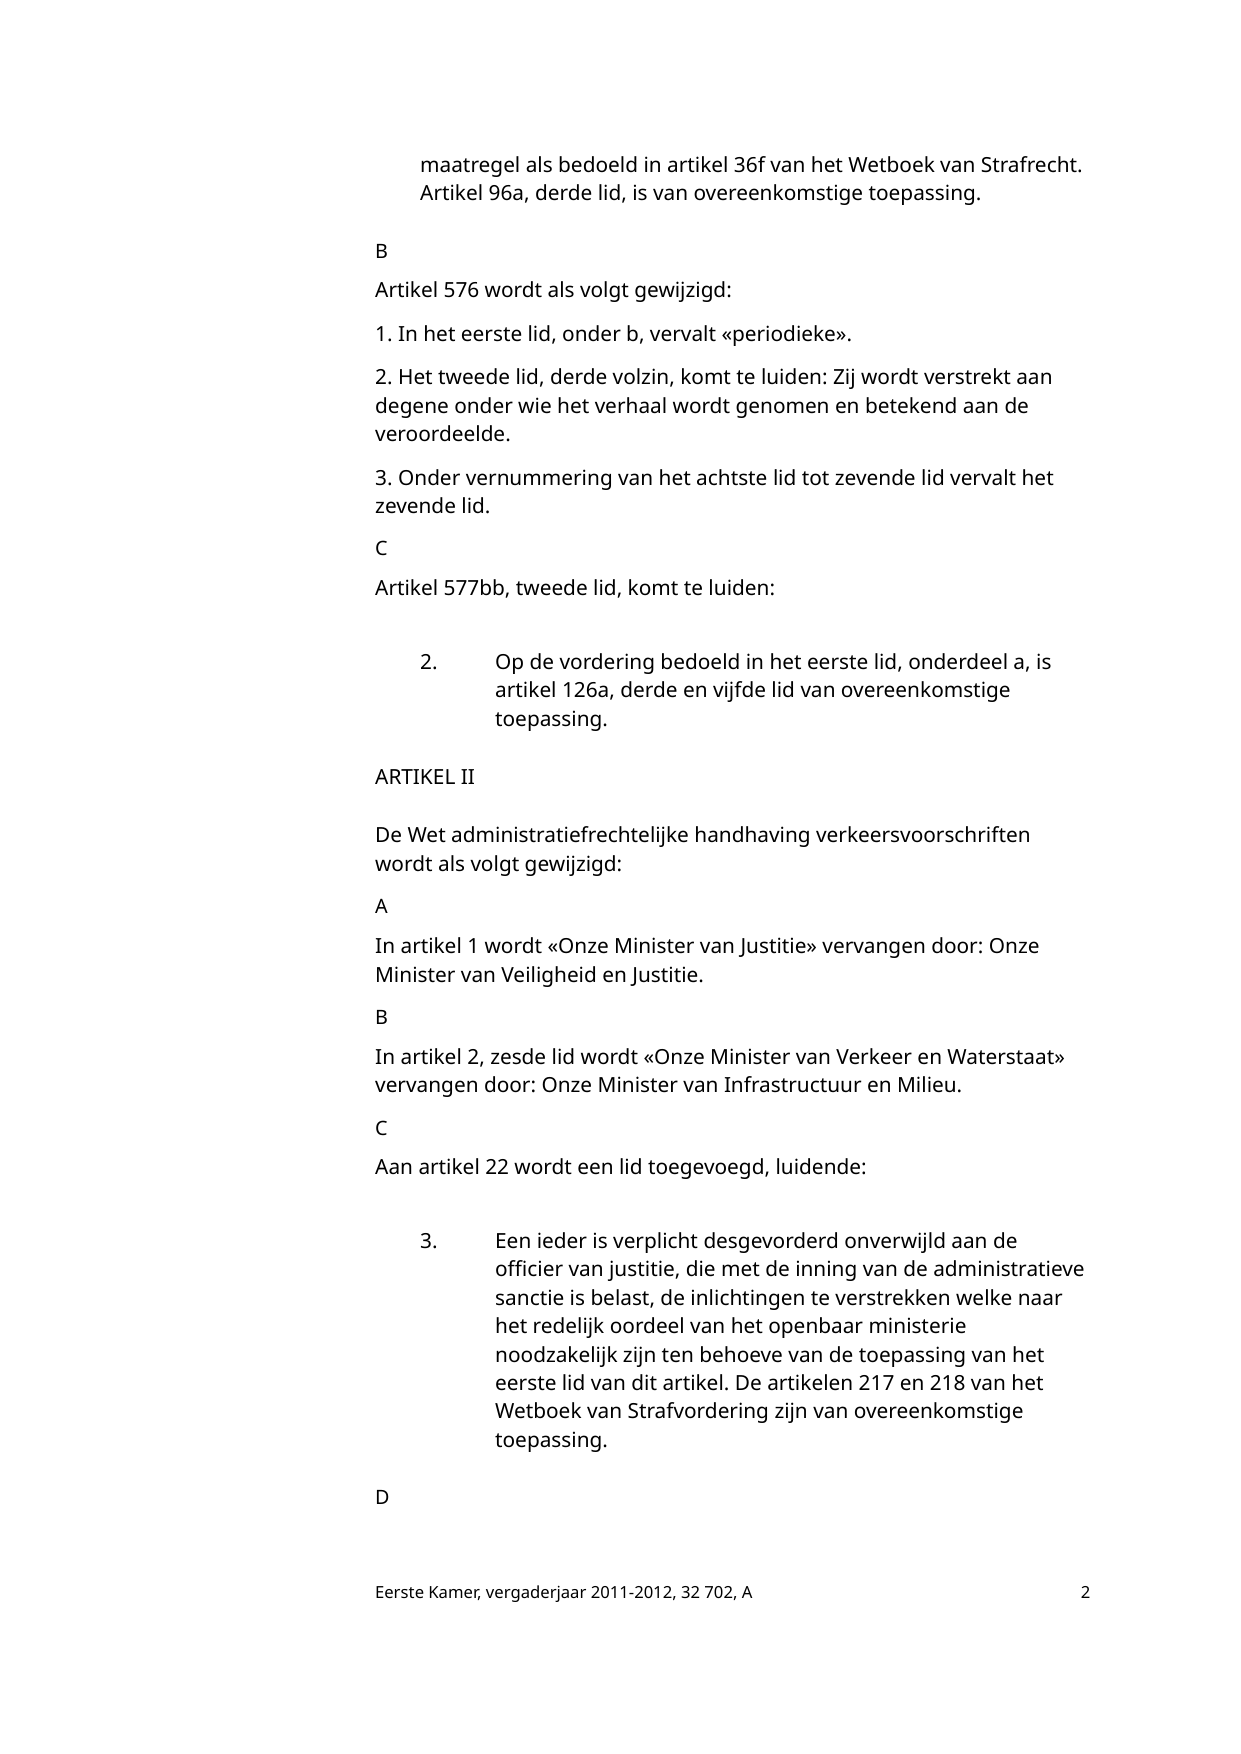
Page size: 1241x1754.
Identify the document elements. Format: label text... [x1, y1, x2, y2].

text 2. Het tweede lid, derde volzin, komt te luiden: Zij wordt verstrekt aan degene onder wie het verhaal wordt genomen en betekend aan de veroordeelde. [375, 362, 1090, 448]
subtitle ARTIKEL II [375, 762, 1090, 791]
text 1. In het eerste lid, onder b, vervalt «periodieke». [375, 319, 1090, 347]
list Een ieder is verplicht desgevorderd onverwijld aan de officier van justitie, die met de inning van de administratieve sanctie is belast, de inlichtingen te verstrekken welke naar het redelijk oordeel van het openbaar ministerie noodzakelijk zijn ten behoeve van de toepassing van het eerste lid van dit artikel. De artikelen 217 en 218 van het Wetboek van Strafvordering zijn van overeenkomstige toepassing. [420, 1226, 1090, 1453]
text Artikel 577bb, tweede lid, komt te luiden: [375, 573, 1090, 602]
text C [375, 1114, 1090, 1141]
text 3. Onder vernummering van het achtste lid tot zevende lid vervalt het zevende lid. [375, 463, 1090, 520]
text In artikel 2, zesde lid wordt «Onze Minister van Verkeer en Waterstaat» vervangen door: Onze Minister van Infrastructuur en Milieu. [375, 1042, 1090, 1099]
text Artikel 576 wordt als volgt gewijzigd: [375, 276, 1090, 304]
text In artikel 1 wordt «Onze Minister van Justitie» vervangen door: Onze Minister van Veiligheid en Justitie. [375, 931, 1090, 988]
list Op de vordering bedoeld in het eerste lid, onderdeel a, is artikel 126a, derde en vijfde lid van overeenkomstige toepassing. [420, 647, 1090, 732]
text B [375, 237, 1090, 264]
text maatregel als bedoeld in artikel 36f van het Wetboek van Strafrecht. Artikel 96a, derde lid, is van overeenkomstige toepassing. [420, 150, 1090, 207]
text Aan artikel 22 wordt een lid toegevoegd, luidende: [375, 1152, 1090, 1181]
text A [375, 892, 1090, 919]
text De Wet administratiefrechtelijke handhaving verkeersvoorschriften wordt als volgt gewijzigd: [375, 821, 1090, 877]
text D [375, 1483, 1090, 1510]
text B [375, 1003, 1090, 1030]
text C [375, 535, 1090, 562]
